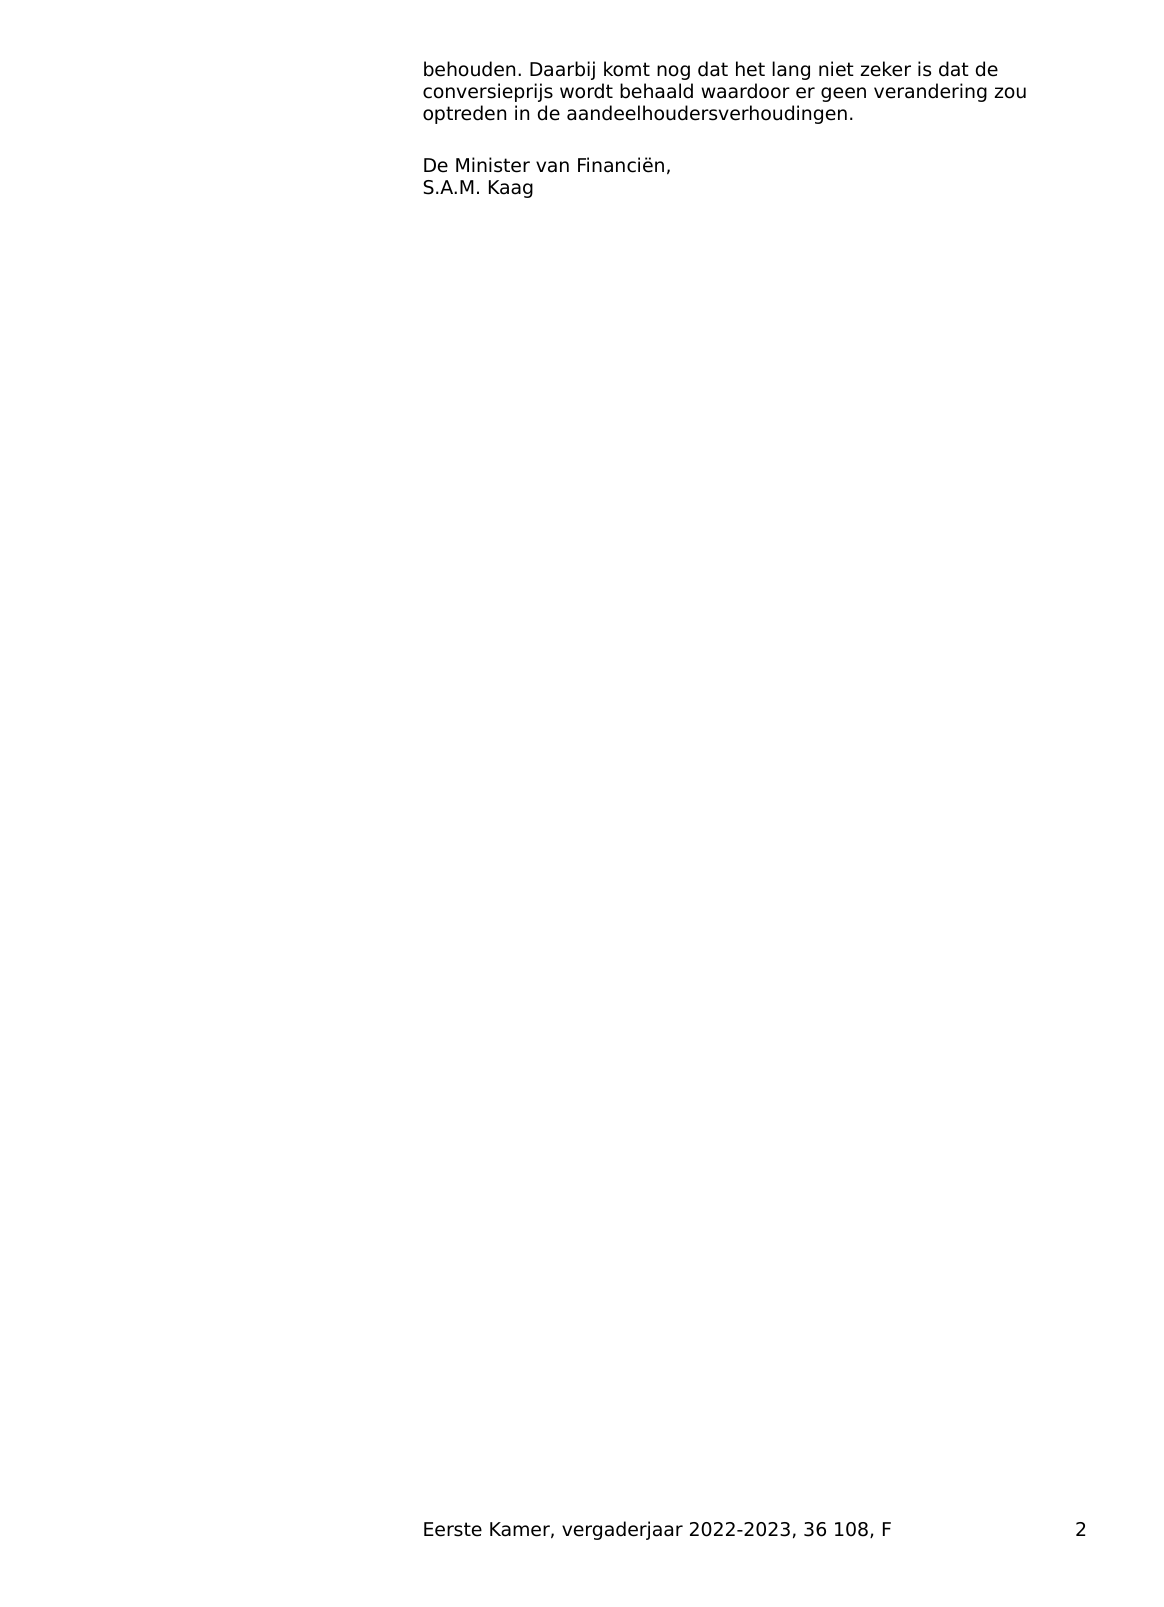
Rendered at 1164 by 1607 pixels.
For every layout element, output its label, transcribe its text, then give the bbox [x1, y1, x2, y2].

text De Minister van Financiën, S.A.M. Kaag [422, 155, 1087, 199]
text behouden. Daarbij komt nog dat het lang niet zeker is dat de conversieprijs wordt behaald waardoor er geen verandering zou optreden in de aandeelhoudersverhoudingen. [422, 59, 1087, 125]
